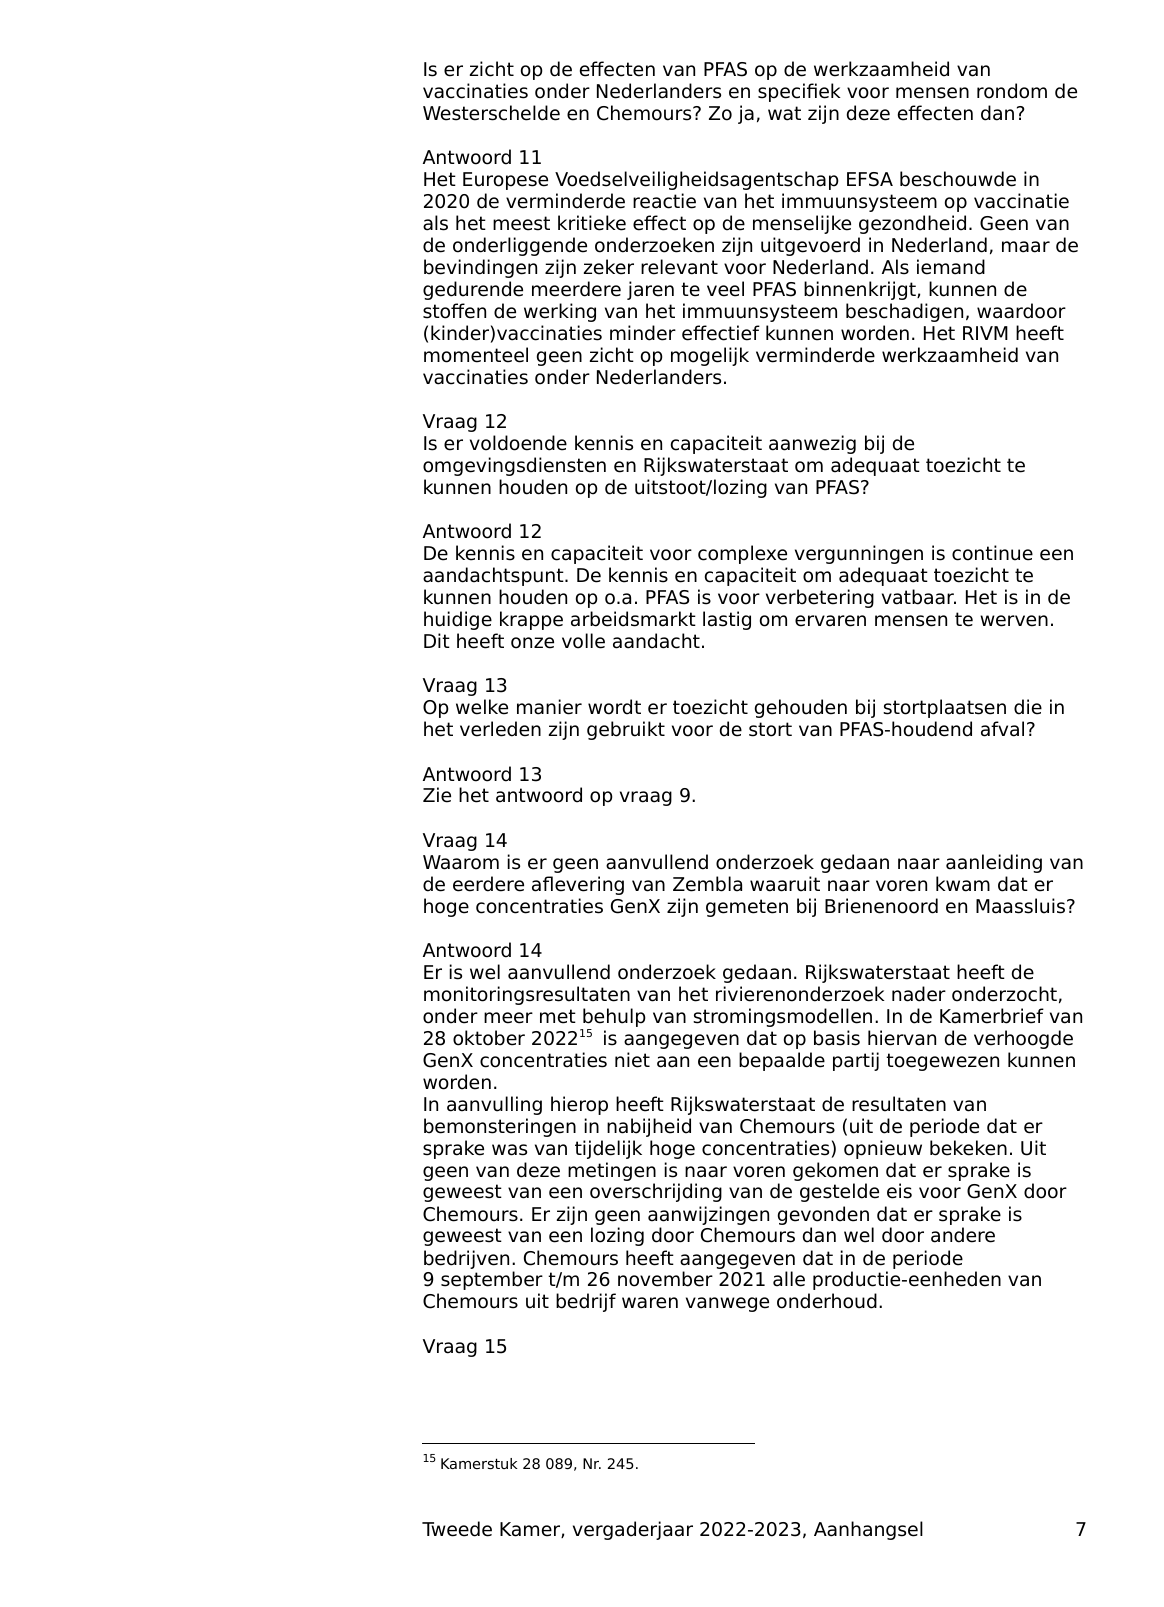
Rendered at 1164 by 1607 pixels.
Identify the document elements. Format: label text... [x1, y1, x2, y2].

text Is er voldoende kennis en capaciteit aanwezig bij de omgevingsdiensten en Rijkswaterstaat om adequaat toezicht te kunnen houden op de uitstoot/lozing van PFAS? [422, 433, 1087, 499]
text Antwoord 11 [422, 147, 1087, 169]
text Is er zicht op de effecten van PFAS op de werkzaamheid van vaccinaties onder Nederlanders en specifiek voor mensen rondom de Westerschelde en Chemours? Zo ja, wat zijn deze effecten dan? [422, 59, 1087, 125]
text Er is wel aanvullend onderzoek gedaan. Rijkswaterstaat heeft de monitoringsresultaten van het rivierenonderzoek nader onderzocht, onder meer met behulp van stromingsmodellen. In de Kamerbrief van 28 oktober 2022 is aangegeven dat op basis hiervan de verhoogde GenX concentraties niet aan een bepaalde partij toegewezen kunnen worden. [422, 962, 1087, 1093]
text Vraag 14 [422, 829, 1087, 852]
text Waarom is er geen aanvullend onderzoek gedaan naar aanleiding van de eerdere aflevering van Zembla waaruit naar voren kwam dat er hoge concentraties GenX zijn gemeten bij Brienenoord en Maassluis? [422, 852, 1087, 917]
text Vraag 12 [422, 411, 1087, 433]
text In aanvulling hierop heeft Rijkswaterstaat de resultaten van bemonsteringen in nabijheid van Chemours (uit de periode dat er sprake was van tijdelijk hoge concentraties) opnieuw bekeken. Uit geen van deze metingen is naar voren gekomen dat er sprake is geweest van een overschrijding van de gestelde eis voor GenX door Chemours. Er zijn geen aanwijzingen gevonden dat er sprake is geweest van een lozing door Chemours dan wel door andere bedrijven. Chemours heeft aangegeven dat in de periode 9 september t/m 26 november 2021 alle productie-eenheden van Chemours uit bedrijf waren vanwege onderhoud. [422, 1093, 1087, 1313]
text Vraag 15 [422, 1336, 1087, 1357]
text Vraag 13 [422, 675, 1087, 697]
text Op welke manier wordt er toezicht gehouden bij stortplaatsen die in het verleden zijn gebruikt voor de stort van PFAS-houdend afval? [422, 697, 1087, 741]
text De kennis en capaciteit voor complexe vergunningen is continue een aandachtspunt. De kennis en capaciteit om adequaat toezicht te kunnen houden op o.a. PFAS is voor verbetering vatbaar. Het is in de huidige krappe arbeidsmarkt lastig om ervaren mensen te werven. Dit heeft onze volle aandacht. [422, 543, 1087, 653]
text Zie het antwoord op vraag 9. [422, 785, 1087, 807]
text Het Europese Voedselveiligheidsagentschap EFSA beschouwde in 2020 de verminderde reactie van het immuunsysteem op vaccinatie als het meest kritieke effect op de menselijke gezondheid. Geen van de onderliggende onderzoeken zijn uitgevoerd in Nederland, maar de bevindingen zijn zeker relevant voor Nederland. Als iemand gedurende meerdere jaren te veel PFAS binnenkrijgt, kunnen de stoffen de werking van het immuunsysteem beschadigen, waardoor (kinder)vaccinaties minder effectief kunnen worden. Het RIVM heeft momenteel geen zicht op mogelijk verminderde werkzaamheid van vaccinaties onder Nederlanders. [422, 169, 1087, 389]
text Antwoord 12 [422, 521, 1087, 543]
text Kamerstuk 28 089, Nr. 245. [422, 1452, 1087, 1474]
text Antwoord 13 [422, 763, 1087, 785]
text Antwoord 14 [422, 940, 1087, 962]
